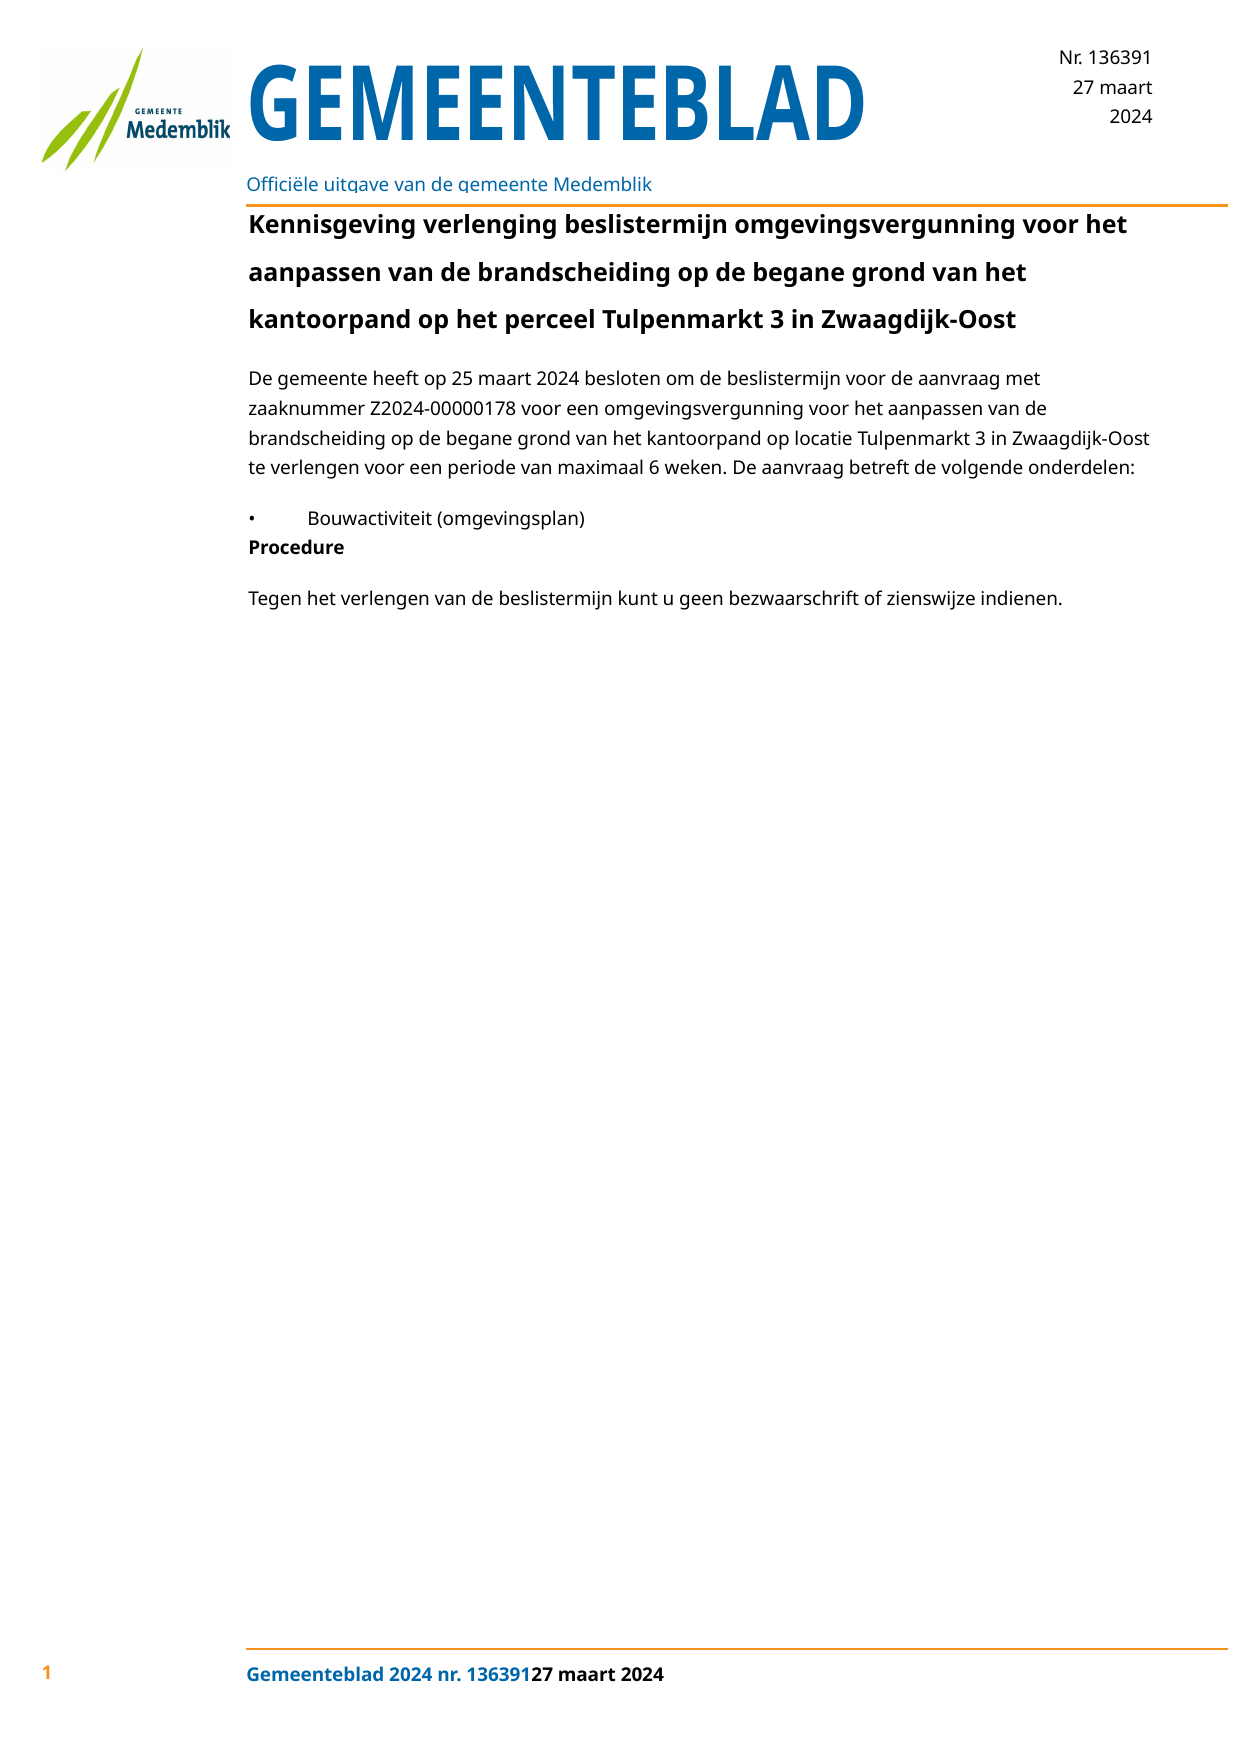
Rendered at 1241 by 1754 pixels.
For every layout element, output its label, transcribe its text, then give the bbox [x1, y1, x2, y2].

text Tegen het verlengen van de beslistermijn kunt u geen bezwaarschrift of zienswijze indienen. [248, 585, 1152, 610]
text Procedure [248, 534, 1152, 560]
list Bouwactiviteit (omgevingsplan) [248, 505, 1152, 530]
text Kennisgeving verlenging beslistermijn omgevingsvergunning voor het aanpassen van de brandscheiding op de begane grond van het kantoorpand op het perceel Tulpenmarkt 3 in Zwaagdijk-Oost [248, 207, 1152, 336]
picture [41, 47, 231, 172]
text De gemeente heeft op 25 maart 2024 besloten om de beslistermijn voor de aanvraag met zaaknummer Z2024-00000178 voor een omgevingsvergunning voor het aanpassen van de brandscheiding op de begane grond van het kantoorpand op locatie Tulpenmarkt 3 in Zwaagdijk-Oost te verlengen voor een periode van maximaal 6 weken. De aanvraag betreft de volgende onderdelen: [248, 366, 1152, 480]
